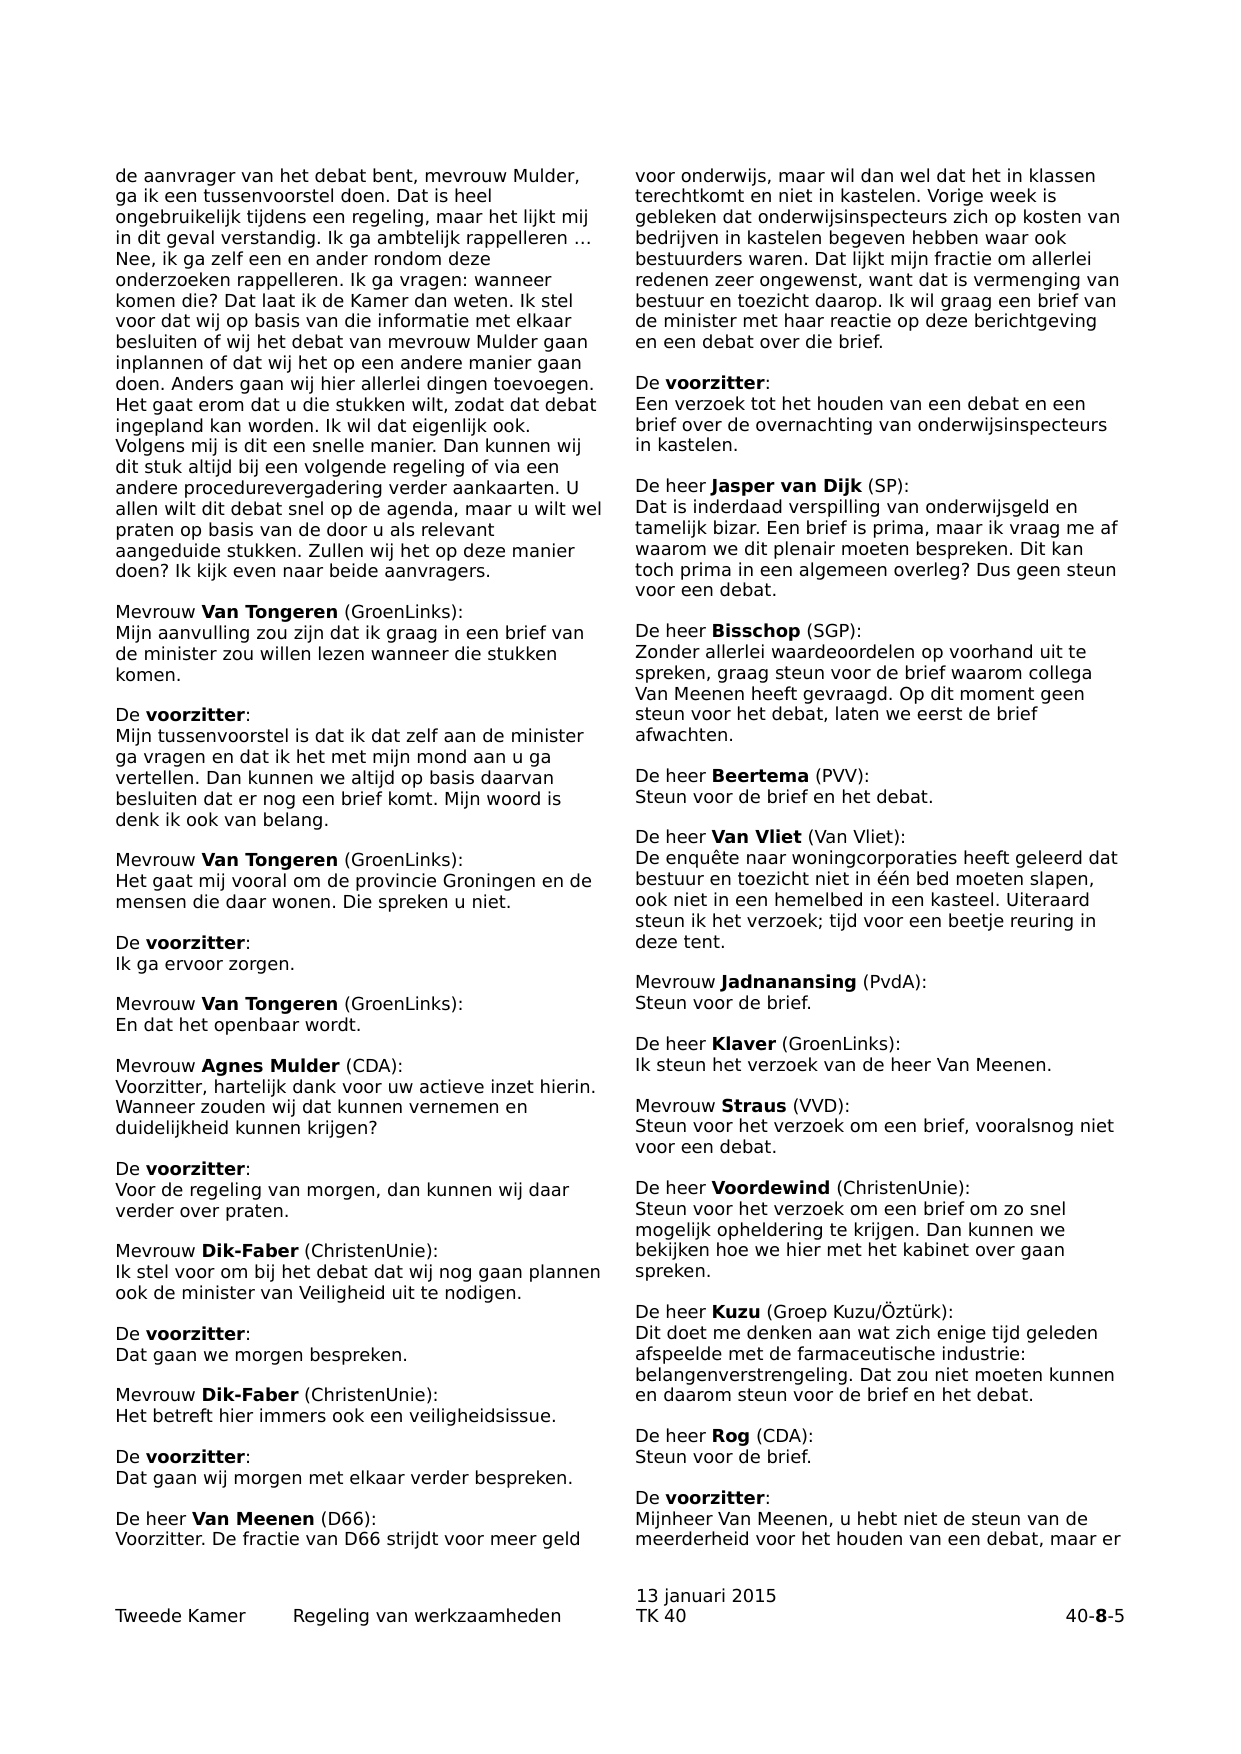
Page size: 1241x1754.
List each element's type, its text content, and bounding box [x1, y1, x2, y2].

text De heer Rog (CDA): [635, 1426, 1125, 1447]
text De voorzitter: [115, 1159, 605, 1179]
text En dat het openbaar wordt. [115, 1015, 605, 1036]
text voor onderwijs, maar wil dan wel dat het in klassen terechtkomt en niet in kastelen. Vorige week is gebleken dat onderwijsinspecteurs zich op kosten van bedrijven in kastelen begeven hebben waar ook bestuurders waren. Dat lijkt mijn fractie om allerlei redenen zeer ongewenst, want dat is vermenging van bestuur en toezicht daarop. Ik wil graag een brief van de minister met haar reactie op deze berichtgeving en een debat over die brief. [635, 165, 1125, 353]
text Dat gaan wij morgen met elkaar verder bespreken. [115, 1467, 605, 1488]
text Ik stel voor om bij het debat dat wij nog gaan plannen ook de minister van Veiligheid uit te nodigen. [115, 1262, 605, 1304]
text De voorzitter: [635, 373, 1125, 393]
text Het betreft hier immers ook een veiligheidsissue. [115, 1406, 605, 1427]
text Dat is inderdaad verspilling van onderwijsgeld en tamelijk bizar. Een brief is prima, maar ik vraag me af waarom we dit plenair moeten bespreken. Dit kan toch prima in een algemeen overleg? Dus geen steun voor een debat. [635, 497, 1125, 601]
text Voorzitter. De fractie van D66 strijdt voor meer geld [115, 1529, 605, 1550]
text De heer Jasper van Dijk (SP): [635, 476, 1125, 497]
text De voorzitter: [115, 932, 605, 953]
text Voor de regeling van morgen, dan kunnen wij daar verder over praten. [115, 1179, 605, 1221]
text Ik steun het verzoek van de heer Van Meenen. [635, 1054, 1125, 1075]
text De voorzitter: [635, 1487, 1125, 1508]
text De enquête naar woningcorporaties heeft geleerd dat bestuur en toezicht niet in één bed moeten slapen, ook niet in een hemelbed in een kasteel. Uiteraard steun ik het verzoek; tijd voor een beetje reuring in deze tent. [635, 848, 1125, 952]
text Mevrouw Van Tongeren (GroenLinks): [115, 602, 605, 623]
text Mevrouw Agnes Mulder (CDA): [115, 1056, 605, 1076]
text Dat gaan we morgen bespreken. [115, 1344, 605, 1365]
text Mevrouw Jadnanansing (PvdA): [635, 972, 1125, 993]
text Mevrouw Dik-Faber (ChristenUnie): [115, 1241, 605, 1262]
text Mevrouw Dik-Faber (ChristenUnie): [115, 1385, 605, 1406]
text Het gaat mij vooral om de provincie Groningen en de mensen die daar wonen. Die spreken u niet. [115, 871, 605, 912]
text Mijn tussenvoorstel is dat ik dat zelf aan de minister ga vragen en dat ik het met mijn mond aan u ga vertellen. Dan kunnen we altijd op basis daarvan besluiten dat er nog een brief komt. Mijn woord is denk ik ook van belang. [115, 726, 605, 830]
text De heer Van Vliet (Van Vliet): [635, 827, 1125, 848]
text De heer Beertema (PVV): [635, 766, 1125, 787]
text Een verzoek tot het houden van een debat en een brief over de overnachting van onderwijsinspecteurs in kastelen. [635, 393, 1125, 456]
text De voorzitter: [115, 1324, 605, 1344]
text Steun voor het verzoek om een brief, vooralsnog niet voor een debat. [635, 1116, 1125, 1158]
text De voorzitter: [115, 1447, 605, 1467]
text Mevrouw Van Tongeren (GroenLinks): [115, 850, 605, 871]
text De heer Kuzu (Groep Kuzu/Öztürk): [635, 1302, 1125, 1323]
text De heer Bisschop (SGP): [635, 621, 1125, 642]
text Voorzitter, hartelijk dank voor uw actieve inzet hierin. Wanneer zouden wij dat kunnen vernemen en duidelijkheid kunnen krijgen? [115, 1076, 605, 1139]
text De heer Voordewind (ChristenUnie): [635, 1178, 1125, 1198]
text Mevrouw Straus (VVD): [635, 1095, 1125, 1116]
text Mijn aanvulling zou zijn dat ik graag in een brief van de minister zou willen lezen wanneer die stukken komen. [115, 623, 605, 685]
text Mevrouw Van Tongeren (GroenLinks): [115, 994, 605, 1015]
text Steun voor de brief en het debat. [635, 787, 1125, 807]
text Zonder allerlei waardeoordelen op voorhand uit te spreken, graag steun voor de brief waarom collega Van Meenen heeft gevraagd. Op dit moment geen steun voor het debat, laten we eerst de brief afwachten. [635, 642, 1125, 746]
text De heer Van Meenen (D66): [115, 1508, 605, 1529]
text De heer Klaver (GroenLinks): [635, 1034, 1125, 1054]
text Dit doet me denken aan wat zich enige tijd geleden afspeelde met de farmaceutische industrie: belangenverstrengeling. Dat zou niet moeten kunnen en daarom steun voor de brief en het debat. [635, 1323, 1125, 1406]
text Mijnheer Van Meenen, u hebt niet de steun van de meerderheid voor het houden van een debat, maar er [635, 1508, 1125, 1550]
text De voorzitter: [115, 705, 605, 726]
text Steun voor het verzoek om een brief om zo snel mogelijk opheldering te krijgen. Dan kunnen we bekijken hoe we hier met het kabinet over gaan spreken. [635, 1198, 1125, 1282]
text Steun voor de brief. [635, 1447, 1125, 1467]
text de aanvrager van het debat bent, mevrouw Mulder, ga ik een tussenvoorstel doen. Dat is heel ongebruikelijk tijdens een regeling, maar het lijkt mij in dit geval verstandig. Ik ga ambtelijk rappelleren … Nee, ik ga zelf een en ander rondom deze onderzoeken rappelleren. Ik ga vragen: wanneer komen die? Dat laat ik de Kamer dan weten. Ik stel voor dat wij op basis van die informatie met elkaar besluiten of wij het debat van mevrouw Mulder gaan inplannen of dat wij het op een andere manier gaan doen. Anders gaan wij hier allerlei dingen toevoegen. Het gaat erom dat u die stukken wilt, zodat dat debat ingepland kan worden. Ik wil dat eigenlijk ook. Volgens mij is dit een snelle manier. Dan kunnen wij dit stuk altijd bij een volgende regeling of via een andere procedurevergadering verder aankaarten. U allen wilt dit debat snel op de agenda, maar u wilt wel praten op basis van de door u als relevant aangeduide stukken. Zullen wij het op deze manier doen? Ik kijk even naar beide aanvragers. [115, 165, 605, 582]
text Steun voor de brief. [635, 993, 1125, 1014]
text Ik ga ervoor zorgen. [115, 953, 605, 974]
